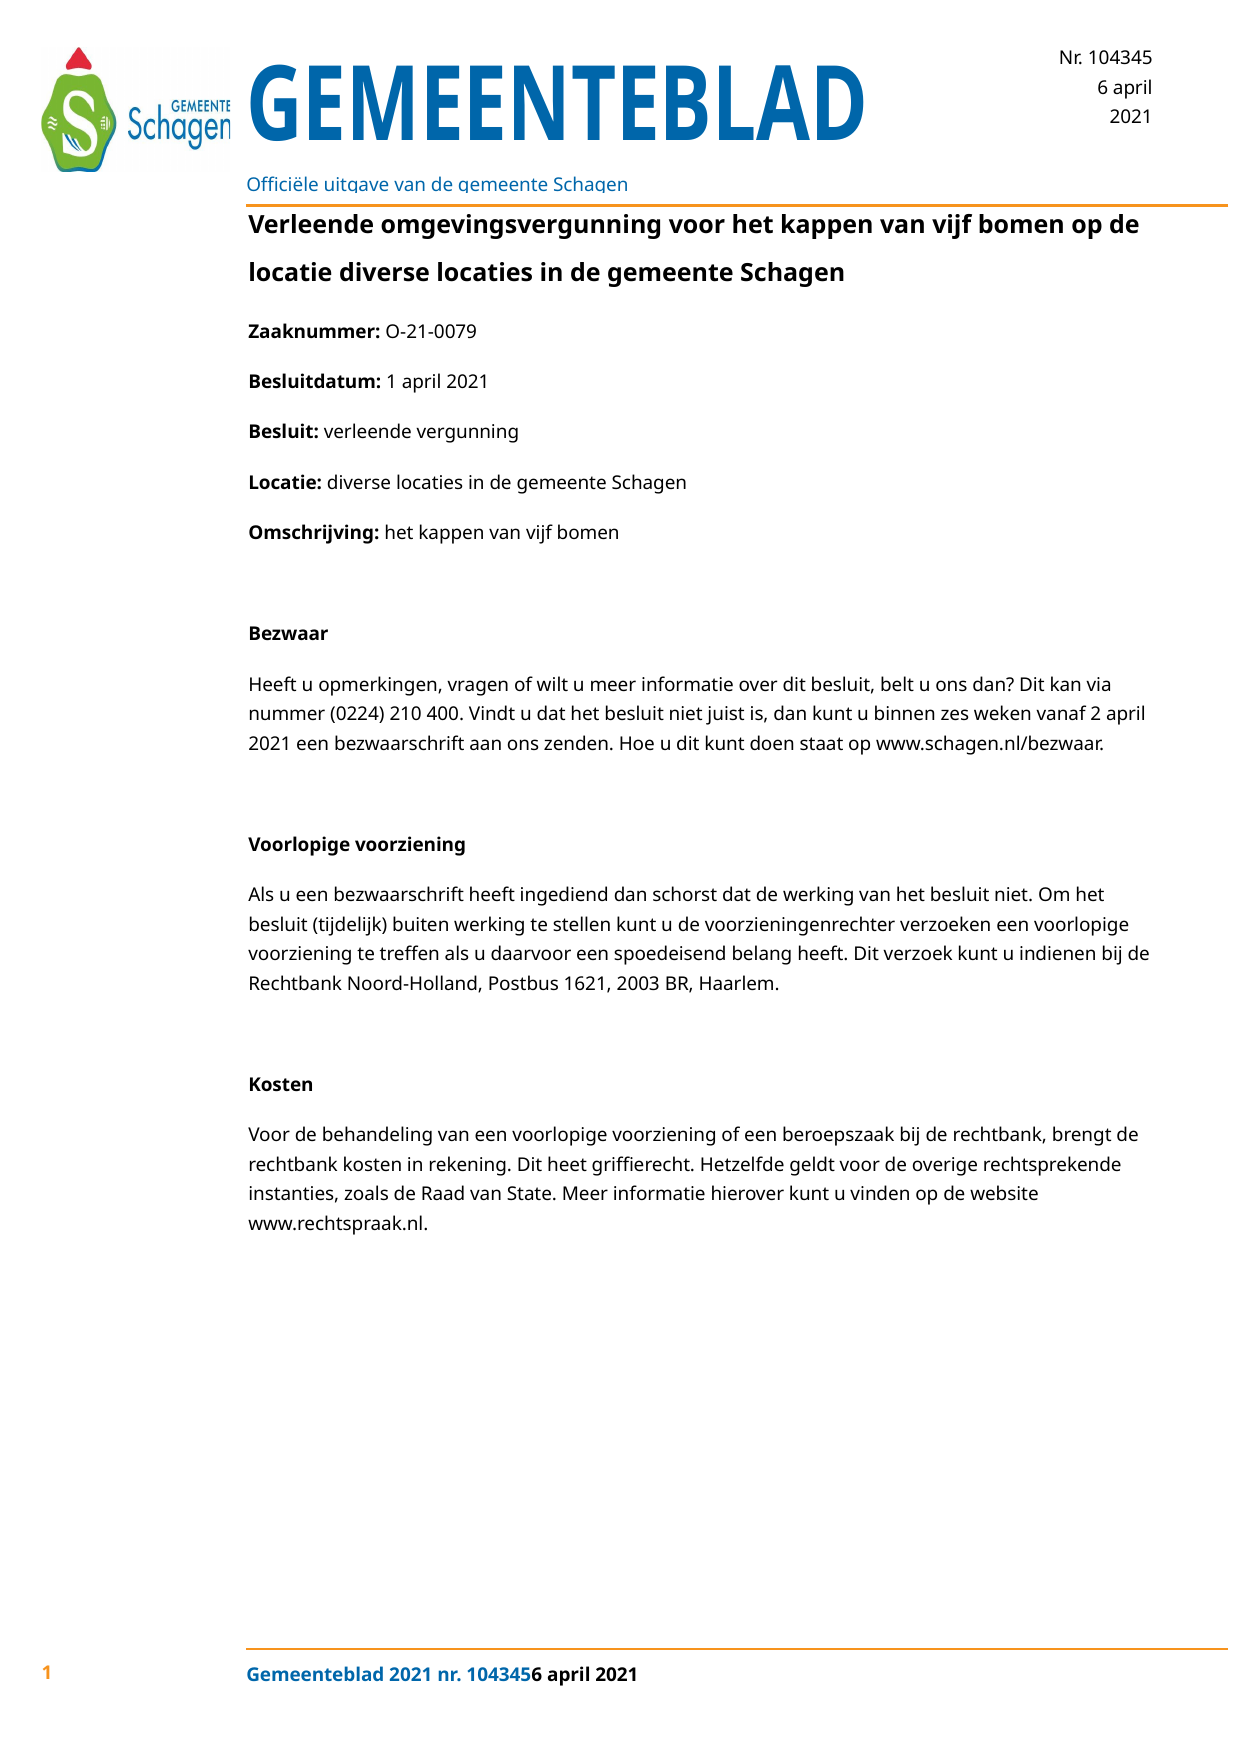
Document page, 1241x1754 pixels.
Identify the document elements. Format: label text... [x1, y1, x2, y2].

picture [41, 47, 231, 172]
text Kosten [248, 1071, 1152, 1097]
text Locatie: diverse locaties in de gemeente Schagen [248, 469, 1152, 495]
text Zaaknummer: O-21-0079 [248, 318, 1152, 344]
text Voor de behandeling van een voorlopige voorziening of een beroepszaak bij de rechtbank, brengt de rechtbank kosten in rekening. Dit heet griffierecht. Hetzelfde geldt voor de overige rechtsprekende instanties, zoals de Raad van State. Meer informatie hierover kunt u vinden op de website www.rechtspraak.nl. [248, 1121, 1152, 1236]
text Voorlopige voorziening [248, 831, 1152, 857]
text Besluit: verleende vergunning [248, 419, 1152, 444]
text Heeft u opmerkingen, vragen of wilt u meer informatie over dit besluit, belt u ons dan? Dit kan via nummer (0224) 210 400. Vindt u dat het besluit niet juist is, dan kunt u binnen zes weken vanaf 2 april 2021 een bezwaarschrift aan ons zenden. Hoe u dit kunt doen staat op www.schagen.nl/bezwaar. [248, 671, 1152, 756]
text Verleende omgevingsvergunning voor het kappen van vijf bomen op de locatie diverse locaties in de gemeente Schagen [248, 207, 1152, 288]
text Besluitdatum: 1 april 2021 [248, 368, 1152, 394]
text Bezwaar [248, 620, 1152, 646]
text Omschrijving: het kappen van vijf bomen [248, 519, 1152, 545]
text Als u een bezwaarschrift heeft ingediend dan schorst dat de werking van het besluit niet. Om het besluit (tijdelijk) buiten werking te stellen kunt u de voorzieningenrechter verzoeken een voorlopige voorziening te treffen als u daarvoor een spoedeisend belang heeft. Dit verzoek kunt u indienen bij de Rechtbank Noord-Holland, Postbus 1621, 2003 BR, Haarlem. [248, 881, 1152, 996]
